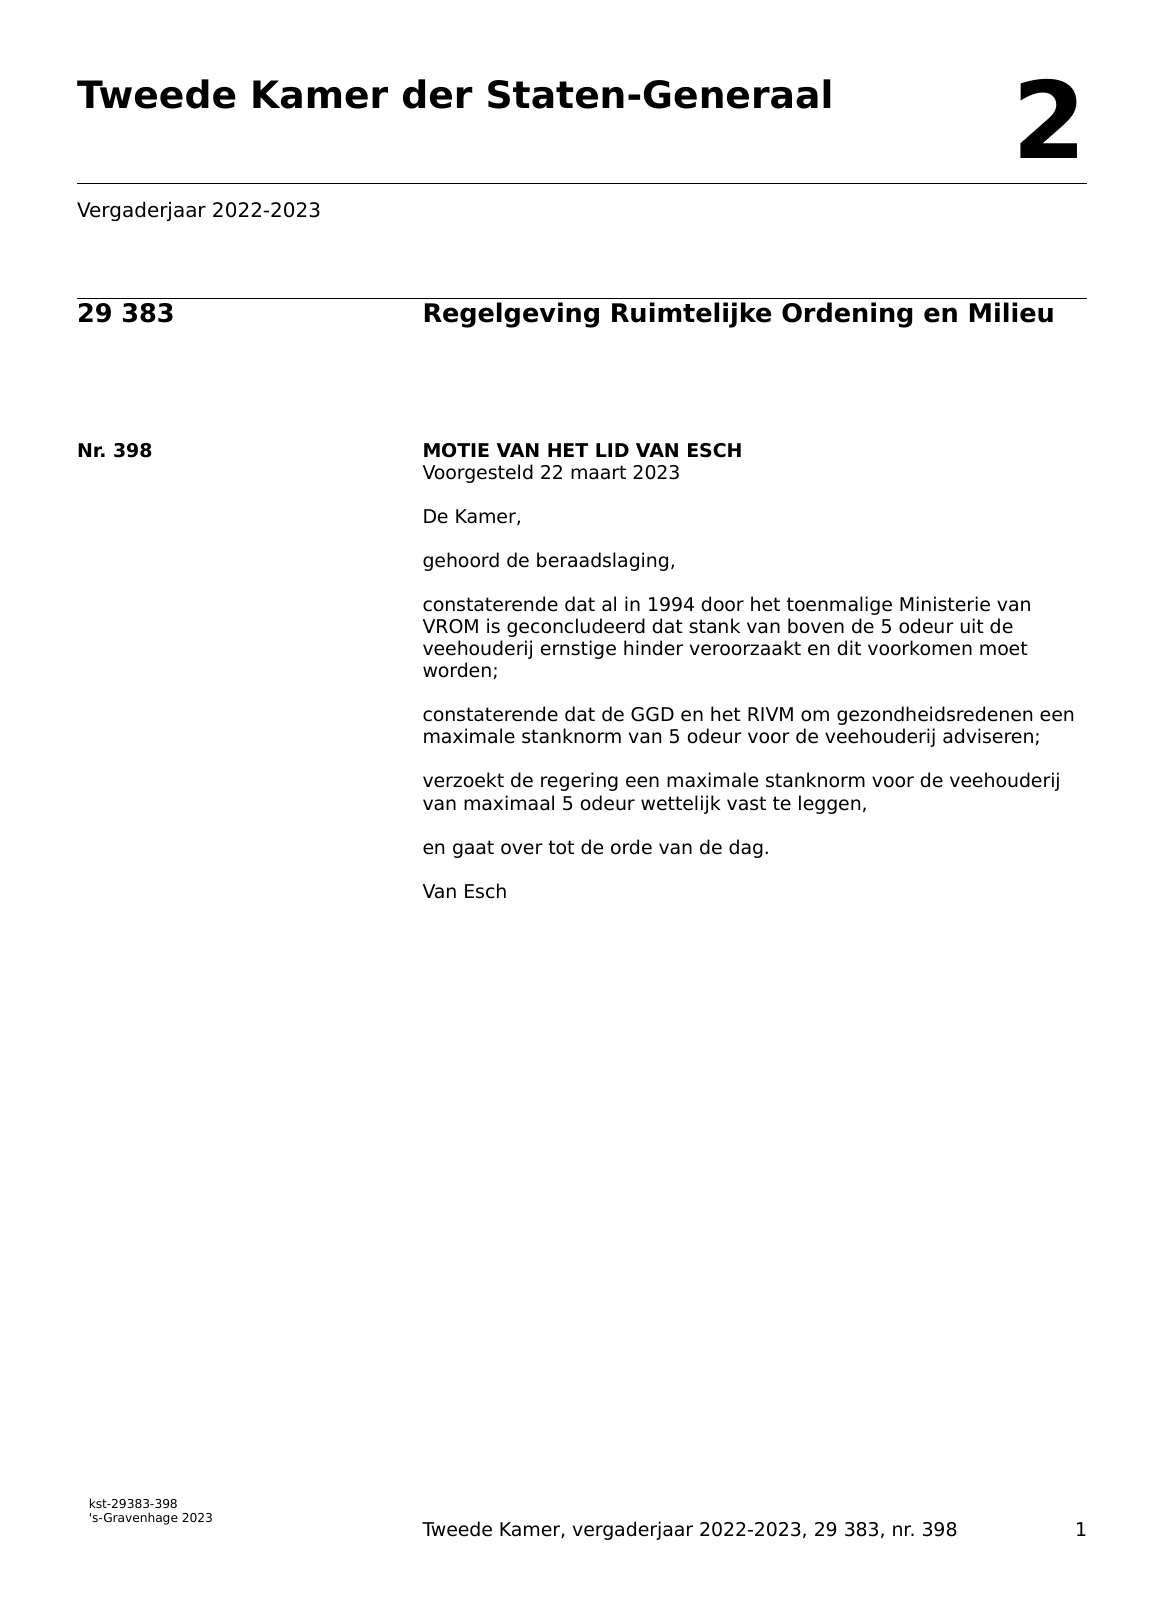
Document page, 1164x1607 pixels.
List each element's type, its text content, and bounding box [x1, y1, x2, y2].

text kst-29383-398 [88, 1497, 323, 1511]
text De Kamer, [422, 506, 1087, 528]
subtitle 29 383 Regelgeving Ruimtelijke Ordening en Milieu [77, 299, 1087, 329]
text constaterende dat al in 1994 door het toenmalige Ministerie van VROM is geconcludeerd dat stank van boven de 5 odeur uit de veehouderij ernstige hinder veroorzaakt en dit voorkomen moet worden; [422, 594, 1087, 682]
subtitle Nr. 398 MOTIE VAN HET LID VAN ESCH [77, 440, 1087, 462]
text Voorgesteld 22 maart 2023 [422, 462, 1087, 484]
text Van Esch [422, 881, 1087, 903]
text en gaat over tot de orde van de dag. [422, 837, 1087, 858]
text verzoekt de regering een maximale stanknorm voor de veehouderij van maximaal 5 odeur wettelijk vast te leggen, [422, 770, 1087, 814]
table_header Tweede Kamer der Staten-Generaal [77, 59, 886, 183]
table_cell Vergaderjaar 2022-2023 [77, 184, 1087, 298]
text constaterende dat de GGD en het RIVM om gezondheidsredenen een maximale stanknorm van 5 odeur voor de veehouderij adviseren; [422, 704, 1087, 748]
text 's-Gravenhage 2023 [88, 1511, 323, 1525]
table_header 2 [886, 59, 1087, 183]
text gehoord de beraadslaging, [422, 550, 1087, 572]
